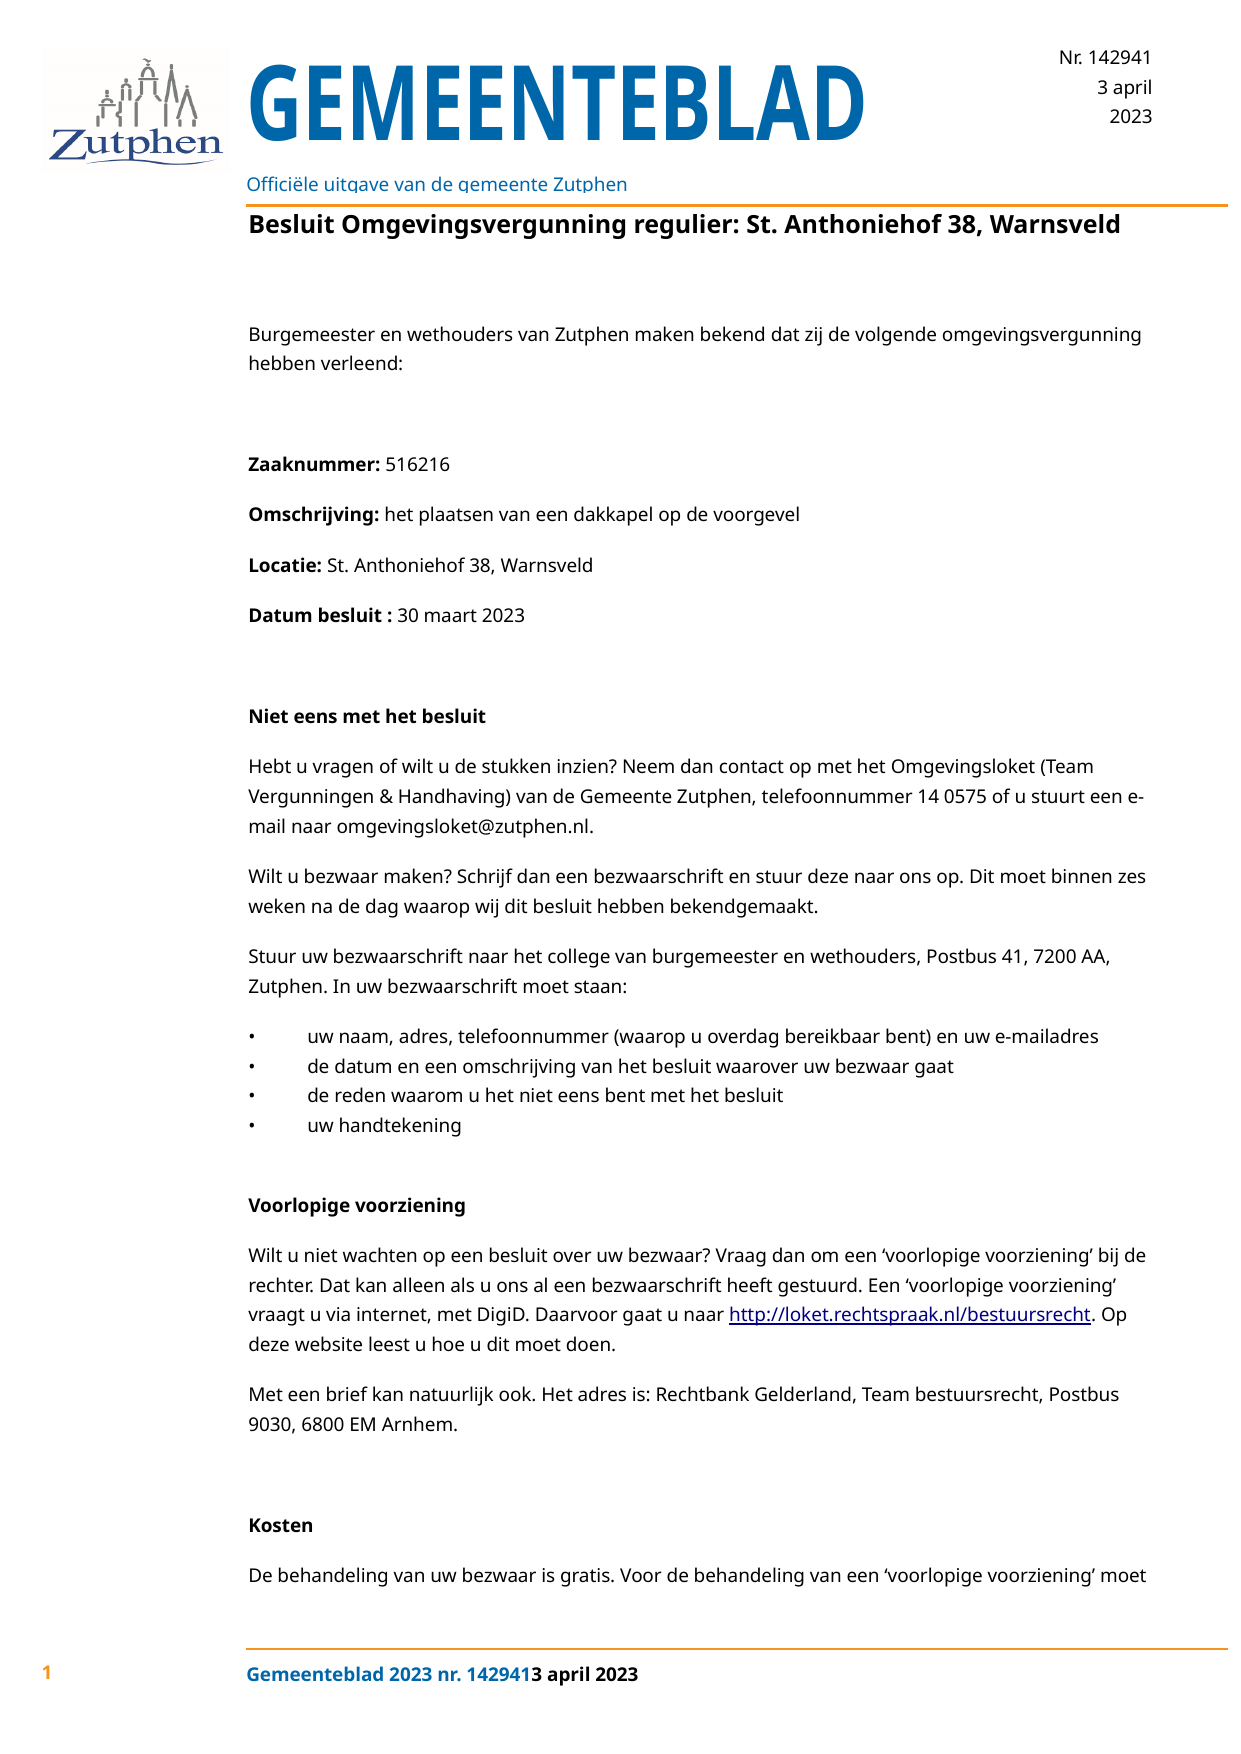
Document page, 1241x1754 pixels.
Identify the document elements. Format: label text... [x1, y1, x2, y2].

text Besluit Omgevingsvergunning regulier: St. Anthoniehof 38, Warnsveld [248, 207, 1152, 241]
text Burgemeester en wethouders van Zutphen maken bekend dat zij de volgende omgevingsvergunning hebben verleend: [248, 321, 1152, 376]
text Zaaknummer: 516216 [248, 451, 1152, 477]
text Niet eens met het besluit [248, 703, 1152, 729]
text Wilt u niet wachten op een besluit over uw bezwaar? Vraag dan om een ‘voorlopige voorziening’ bij de rechter. Dat kan alleen als u ons al een bezwaarschrift heeft gestuurd. Een ‘voorlopige voorziening’ vraagt u via internet, met DigiD. Daarvoor gaat u naar http://loket.rechtspraak.nl/bestuursrecht. Op deze website leest u hoe u dit moet doen. [248, 1242, 1152, 1357]
text Wilt u bezwaar maken? Schrijf dan een bezwaarschrift en stuur deze naar ons op. Dit moet binnen zes weken na de dag waarop wij dit besluit hebben bekendgemaakt. [248, 863, 1152, 918]
list uw handtekening [248, 1112, 1152, 1138]
text De behandeling van uw bezwaar is gratis. Voor de behandeling van een ‘voorlopige voorziening’ moet [248, 1562, 1152, 1588]
text Kosten [248, 1512, 1152, 1538]
text Locatie: St. Anthoniehof 38, Warnsveld [248, 552, 1152, 578]
text Hebt u vragen of wilt u de stukken inzien? Neem dan contact op met het Omgevingsloket (Team Vergunningen & Handhaving) van de Gemeente Zutphen, telefoonnummer 14 0575 of u stuurt een e-mail naar omgevingsloket@zutphen.nl. [248, 754, 1152, 838]
list uw naam, adres, telefoonnummer (waarop u overdag bereikbaar bent) en uw e-mailadres [248, 1023, 1152, 1049]
text Datum besluit : 30 maart 2023 [248, 602, 1152, 628]
text Omschrijving: het plaatsen van een dakkapel op de voorgevel [248, 502, 1152, 527]
text Stuur uw bezwaarschrift naar het college van burgemeester en wethouders, Postbus 41, 7200 AA, Zutphen. In uw bezwaarschrift moet staan: [248, 943, 1152, 998]
picture [41, 47, 231, 172]
list de datum en een omschrijving van het besluit waarover uw bezwaar gaat [248, 1053, 1152, 1078]
text Voorlopige voorziening [248, 1192, 1152, 1218]
text Met een brief kan natuurlijk ook. Het adres is: Rechtbank Gelderland, Team bestuursrecht, Postbus 9030, 6800 EM Arnhem. [248, 1382, 1152, 1437]
list de reden waarom u het niet eens bent met het besluit [248, 1082, 1152, 1108]
